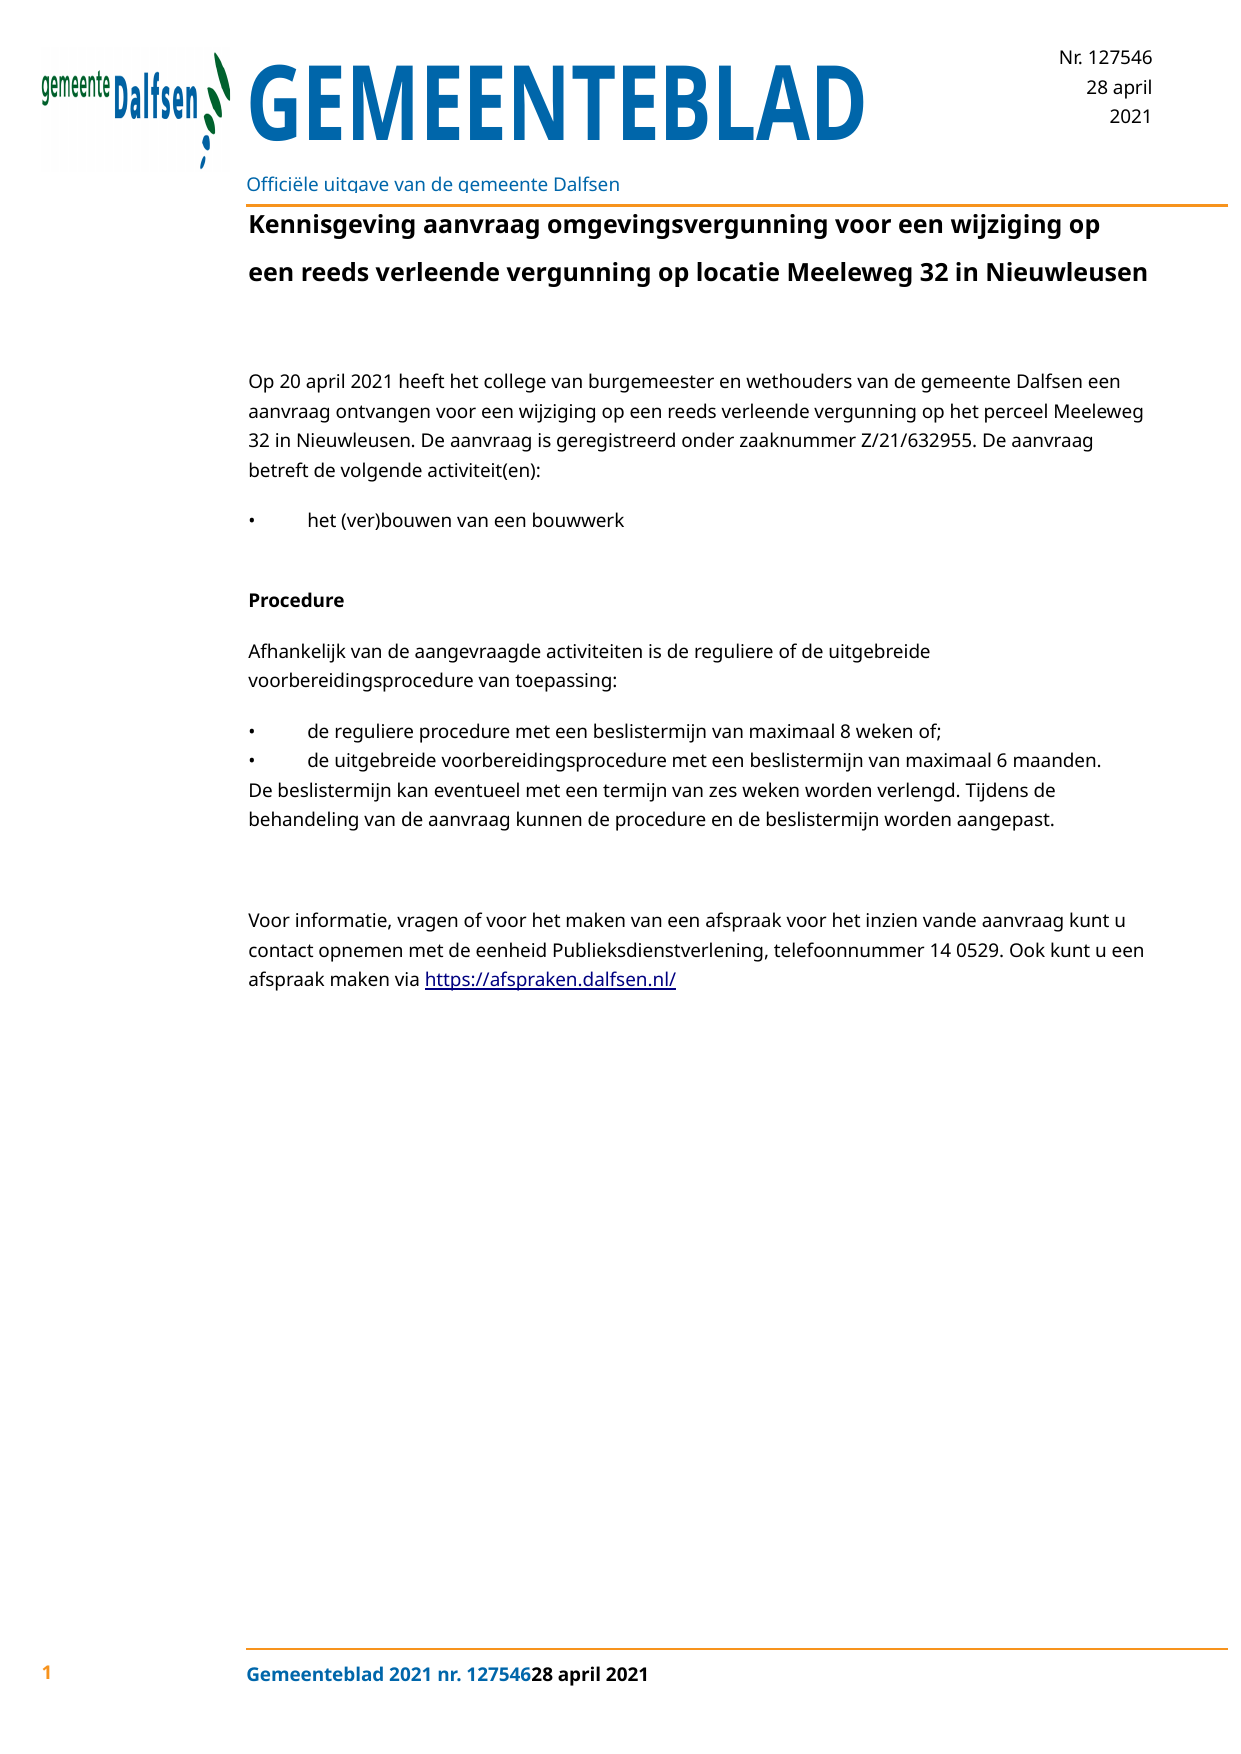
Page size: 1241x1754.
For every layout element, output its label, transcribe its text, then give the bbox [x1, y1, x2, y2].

picture [41, 47, 231, 172]
text Kennisgeving aanvraag omgevingsvergunning voor een wijziging op een reeds verleende vergunning op locatie Meeleweg 32 in Nieuwleusen [248, 207, 1152, 288]
text Procedure [248, 587, 1152, 613]
list de reguliere procedure met een beslistermijn van maximaal 8 weken of; [248, 718, 1152, 744]
text Op 20 april 2021 heeft het college van burgemeester en wethouders van de gemeente Dalfsen een aanvraag ontvangen voor een wijziging op een reeds verleende vergunning op het perceel Meeleweg 32 in Nieuwleusen. De aanvraag is geregistreerd onder zaaknummer Z/21/632955. De aanvraag betreft de volgende activiteit(en): [248, 368, 1152, 483]
text Afhankelijk van de aangevraagde activiteiten is de reguliere of de uitgebreide voorbereidingsprocedure van toepassing: [248, 638, 1152, 693]
list het (ver)bouwen van een bouwwerk [248, 507, 1152, 533]
text De beslistermijn kan eventueel met een termijn van zes weken worden verlengd. Tijdens de behandeling van de aanvraag kunnen de procedure en de beslistermijn worden aangepast. [248, 777, 1152, 832]
list de uitgebreide voorbereidingsprocedure met een beslistermijn van maximaal 6 maanden. [248, 747, 1152, 773]
text Voor informatie, vragen of voor het maken van een afspraak voor het inzien vande aanvraag kunt u contact opnemen met de eenheid Publieksdienstverlening, telefoonnummer 14 0529. Ook kunt u een afspraak maken via https://afspraken.dalfsen.nl/ [248, 907, 1152, 992]
